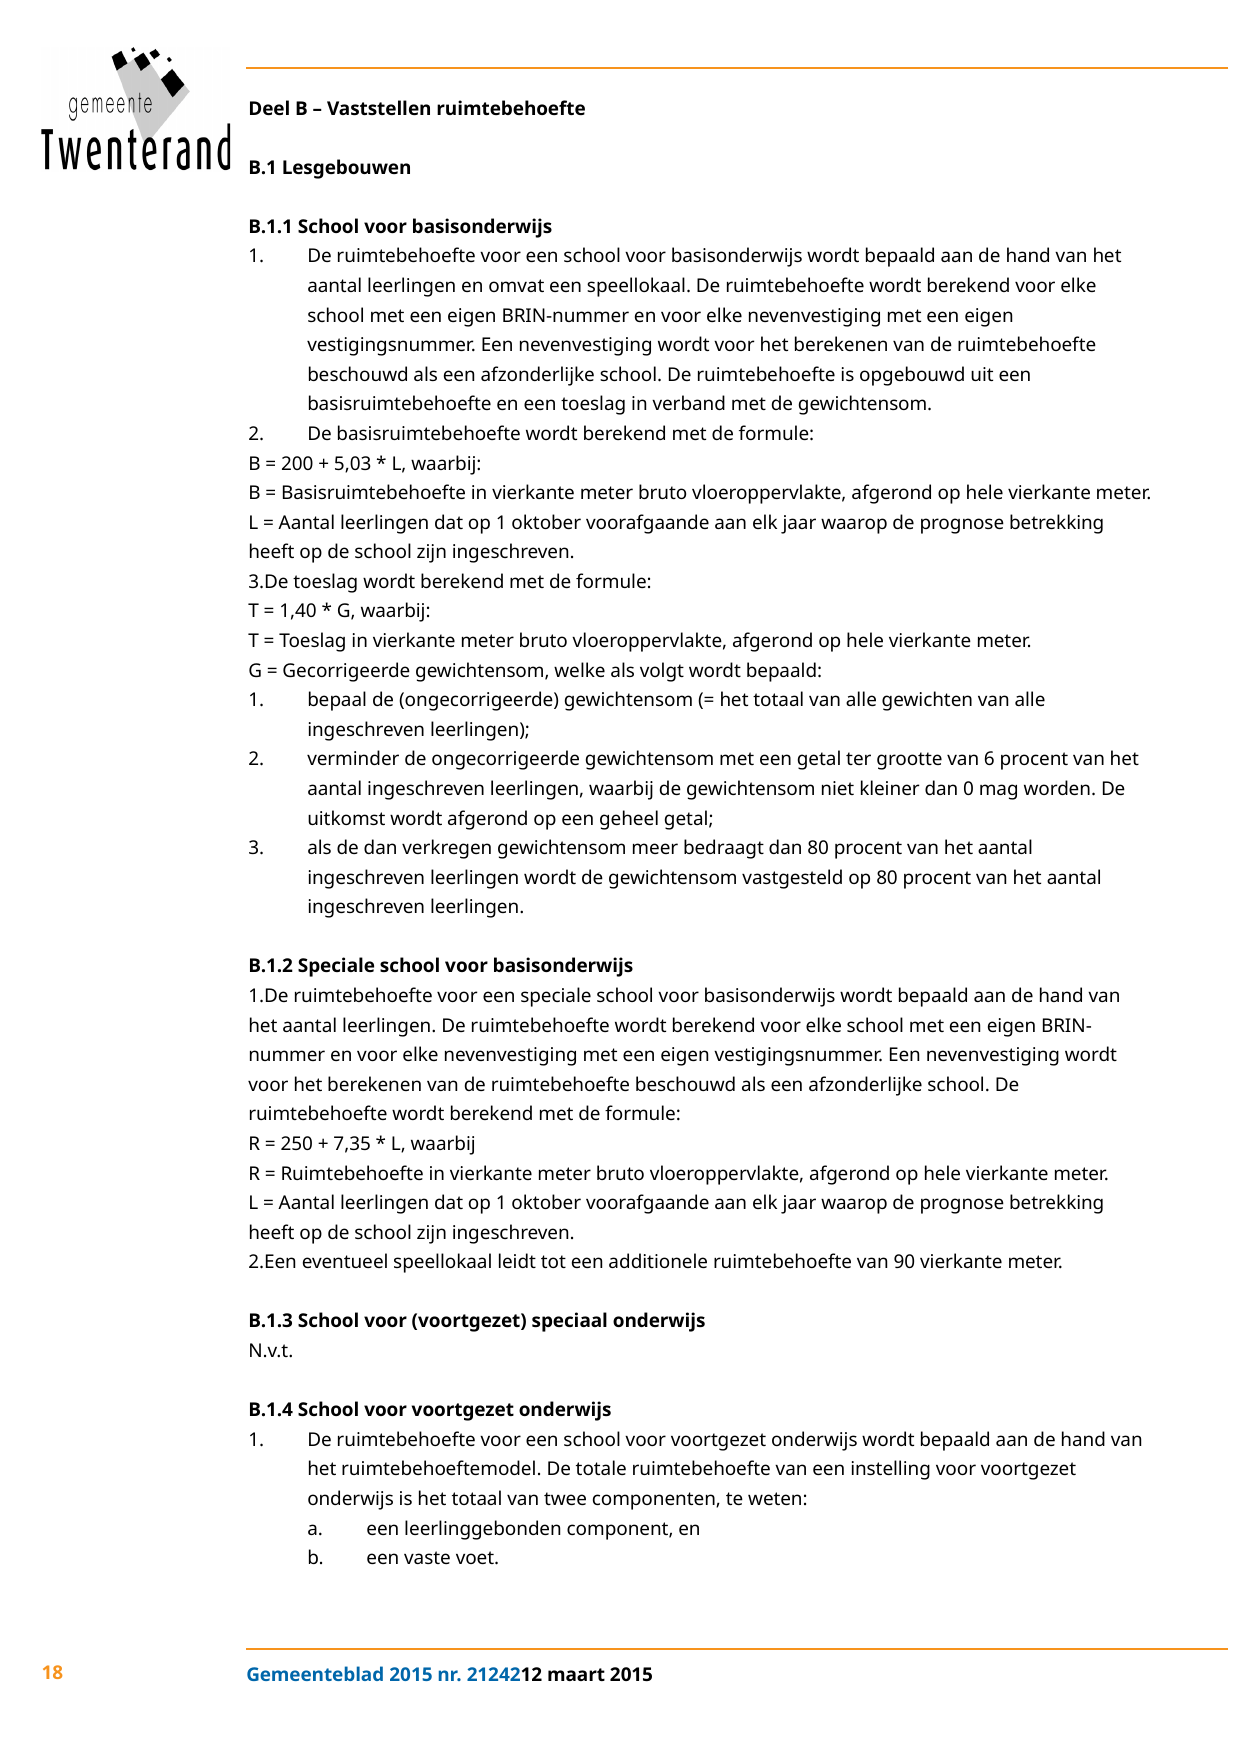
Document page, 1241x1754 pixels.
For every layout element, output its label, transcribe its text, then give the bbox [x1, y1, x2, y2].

text 2.Een eventueel speellokaal leidt tot een additionele ruimtebehoefte van 90 vierkante meter. [248, 1248, 1152, 1274]
text 3.De toeslag wordt berekend met de formule: [248, 568, 1152, 594]
text B.1 Lesgebouwen [248, 154, 1152, 180]
list De basisruimtebehoefte wordt berekend met de formule: [248, 420, 1152, 446]
text T = Toeslag in vierkante meter bruto vloeroppervlakte, afgerond op hele vierkante meter. [248, 627, 1152, 653]
text L = Aantal leerlingen dat op 1 oktober voorafgaande aan elk jaar waarop de prognose betrekking heeft op de school zijn ingeschreven. [248, 509, 1152, 564]
text G = Gecorrigeerde gewichtensom, welke als volgt wordt bepaald: [248, 657, 1152, 683]
text B = 200 + 5,03 * L, waarbij: [248, 450, 1152, 476]
text L = Aantal leerlingen dat op 1 oktober voorafgaande aan elk jaar waarop de prognose betrekking heeft op de school zijn ingeschreven. [248, 1189, 1152, 1245]
text Deel B – Vaststellen ruimtebehoefte [248, 95, 1152, 121]
list De ruimtebehoefte voor een school voor voortgezet onderwijs wordt bepaald aan de hand van het ruimtebehoeftemodel. De totale ruimtebehoefte van een instelling voor voortgezet onderwijs is het totaal van twee componenten, te weten: [248, 1426, 1152, 1511]
text B.1.4 School voor voortgezet onderwijs [248, 1396, 1152, 1422]
text B.1.2 Speciale school voor basisonderwijs [248, 953, 1152, 978]
list verminder de ongecorrigeerde gewichtensom met een getal ter grootte van 6 procent van het aantal ingeschreven leerlingen, waarbij de gewichtensom niet kleiner dan 0 mag worden. De uitkomst wordt afgerond op een geheel getal; [248, 746, 1152, 831]
text B = Basisruimtebehoefte in vierkante meter bruto vloeroppervlakte, afgerond op hele vierkante meter. [248, 479, 1152, 505]
text R = 250 + 7,35 * L, waarbij [248, 1130, 1152, 1156]
text B.1.1 School voor basisonderwijs [248, 213, 1152, 239]
text N.v.t. [248, 1337, 1152, 1363]
text R = Ruimtebehoefte in vierkante meter bruto vloeroppervlakte, afgerond op hele vierkante meter. [248, 1160, 1152, 1186]
text B.1.3 School voor (voortgezet) speciaal onderwijs [248, 1308, 1152, 1333]
text T = 1,40 * G, waarbij: [248, 598, 1152, 623]
list als de dan verkregen gewichtensom meer bedraagt dan 80 procent van het aantal ingeschreven leerlingen wordt de gewichtensom vastgesteld op 80 procent van het aantal ingeschreven leerlingen. [248, 834, 1152, 919]
list De ruimtebehoefte voor een school voor basisonderwijs wordt bepaald aan de hand van het aantal leerlingen en omvat een speellokaal. De ruimtebehoefte wordt berekend voor elke school met een eigen BRIN-nummer en voor elke nevenvestiging met een eigen vestigingsnummer. Een nevenvestiging wordt voor het berekenen van de ruimtebehoefte beschouwd als een afzonderlijke school. De ruimtebehoefte is opgebouwd uit een basisruimtebehoefte en een toeslag in verband met de gewichtensom. [248, 243, 1152, 416]
list bepaal de (ongecorrigeerde) gewichtensom (= het totaal van alle gewichten van alle ingeschreven leerlingen); [248, 686, 1152, 742]
text 1.De ruimtebehoefte voor een speciale school voor basisonderwijs wordt bepaald aan de hand van het aantal leerlingen. De ruimtebehoefte wordt berekend voor elke school met een eigen BRIN-nummer en voor elke nevenvestiging met een eigen vestigingsnummer. Een nevenvestiging wordt voor het berekenen van de ruimtebehoefte beschouwd als een afzonderlijke school. De ruimtebehoefte wordt berekend met de formule: [248, 982, 1152, 1126]
list een leerlinggebonden component, en [307, 1515, 1152, 1541]
picture [41, 47, 231, 172]
list een vaste voet. [307, 1544, 1152, 1570]
